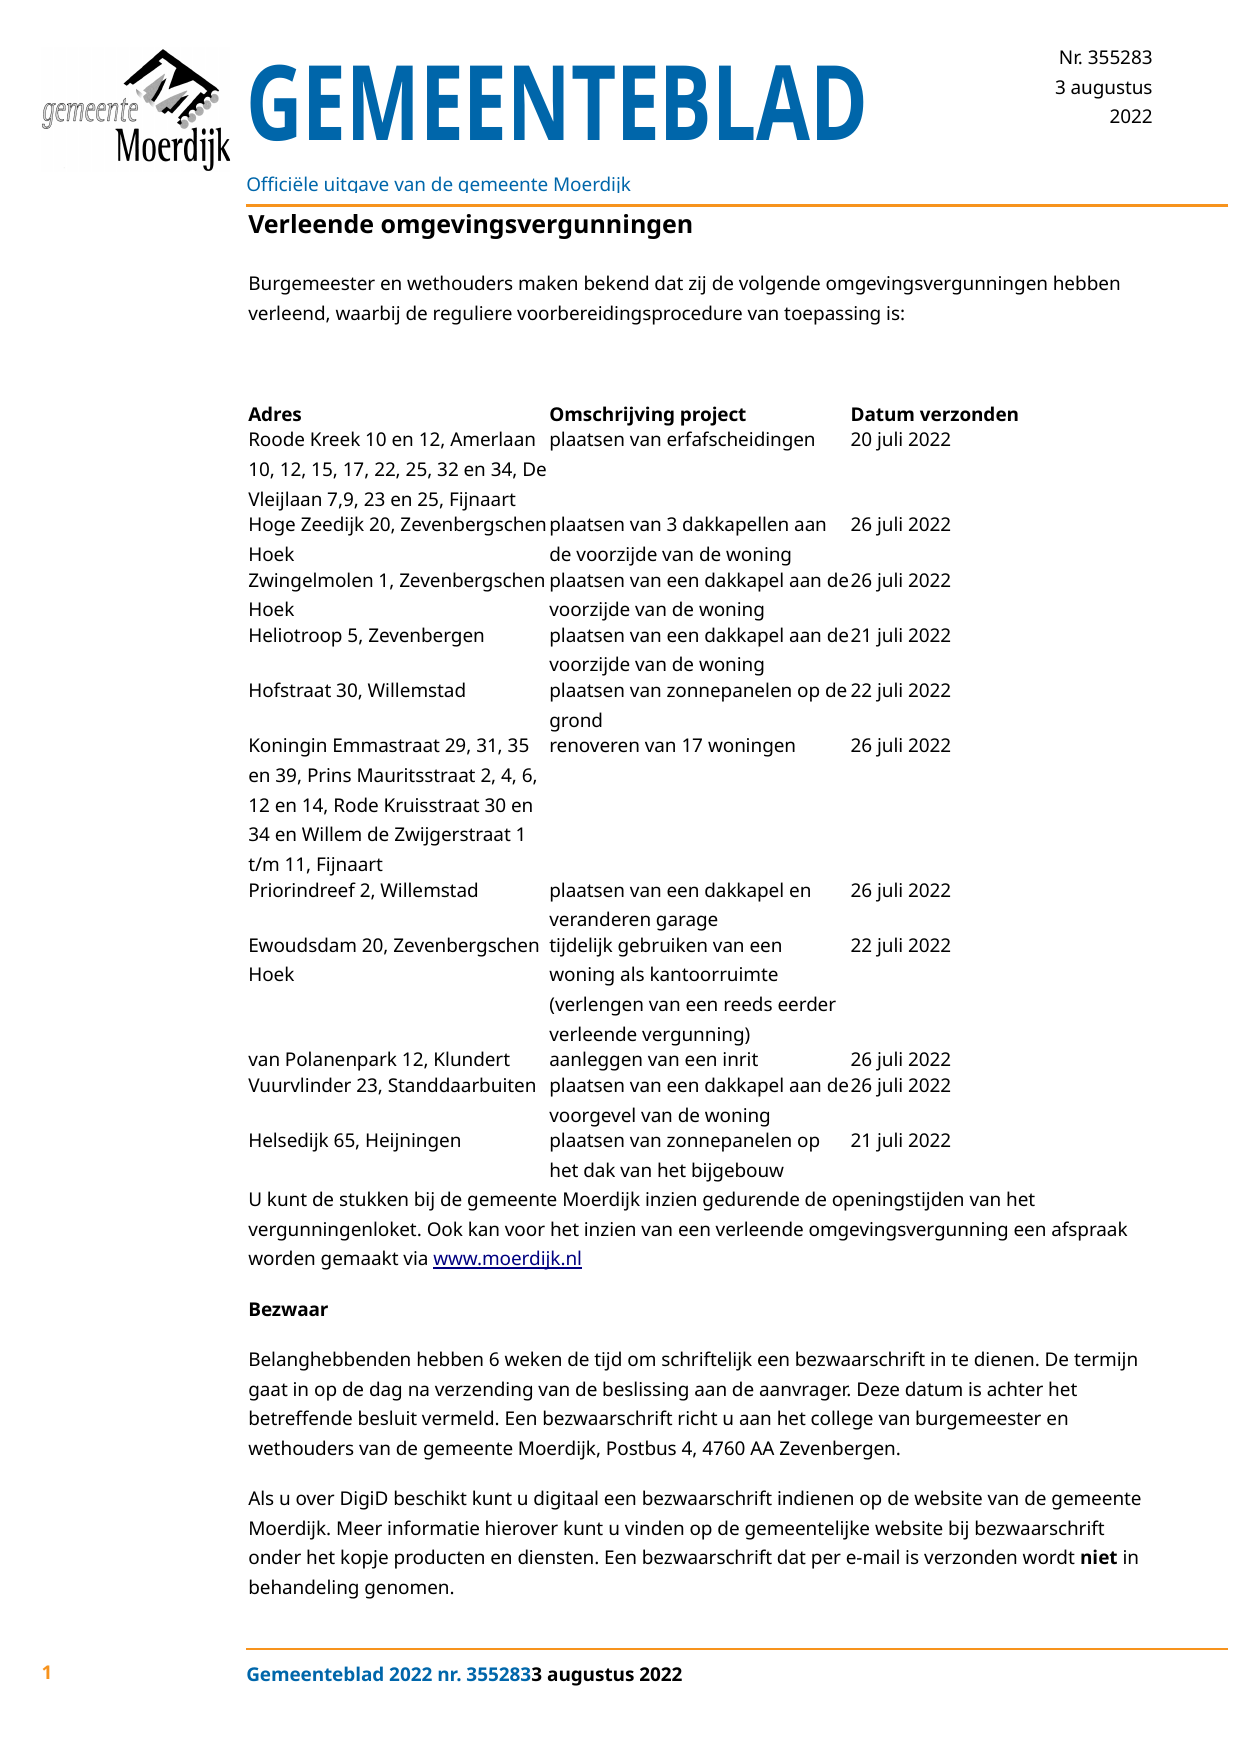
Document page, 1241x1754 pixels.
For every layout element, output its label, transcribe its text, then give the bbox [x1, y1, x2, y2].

table_cell plaatsen van zonnepanelen op het dak van het bijgebouw [549, 1128, 850, 1183]
table_cell 21 juli 2022 [850, 1128, 1152, 1183]
table_cell plaatsen van een dakkapel en veranderen garage [549, 877, 850, 932]
table_header Datum verzonden [850, 401, 1152, 427]
table_cell plaatsen van een dakkapel aan de voorzijde van de woning [549, 622, 850, 677]
table_cell 26 juli 2022 [850, 733, 1152, 877]
table_cell 26 juli 2022 [850, 511, 1152, 567]
table_cell plaatsen van een dakkapel aan de voorzijde van de woning [549, 567, 850, 622]
table_cell 20 juli 2022 [850, 427, 1152, 511]
text Belanghebbenden hebben 6 weken de tijd om schriftelijk een bezwaarschrift in te dienen. De termijn gaat in op de dag na verzending van de beslissing aan de aanvrager. Deze datum is achter het betreffende besluit vermeld. Een bezwaarschrift richt u aan het college van burgemeester en wethouders van de gemeente Moerdijk, Postbus 4, 4760 AA Zevenbergen. [248, 1346, 1152, 1461]
table_cell aanleggen van een inrit [549, 1047, 850, 1072]
table_cell 21 juli 2022 [850, 622, 1152, 677]
text Als u over DigiD beschikt kunt u digitaal een bezwaarschrift indienen op de website van de gemeente Moerdijk. Meer informatie hierover kunt u vinden op de gemeentelijke website bij bezwaarschrift onder het kopje producten en diensten. Een bezwaarschrift dat per e-mail is verzonden wordt niet in behandeling genomen. [248, 1485, 1152, 1600]
table_cell 26 juli 2022 [850, 1047, 1152, 1072]
picture [41, 47, 231, 172]
table_cell 26 juli 2022 [850, 1072, 1152, 1128]
table_cell plaatsen van erfafscheidingen [549, 427, 850, 511]
table_cell Ewoudsdam 20, Zevenbergschen Hoek [248, 932, 549, 1047]
table_cell 22 juli 2022 [850, 678, 1152, 733]
table_cell 22 juli 2022 [850, 932, 1152, 1047]
table_cell Priorindreef 2, Willemstad [248, 877, 549, 932]
table_cell renoveren van 17 woningen [549, 733, 850, 877]
table_cell plaatsen van 3 dakkapellen aan de voorzijde van de woning [549, 511, 850, 567]
table_cell Koningin Emmastraat 29, 31, 35 en 39, Prins Mauritsstraat 2, 4, 6, 12 en 14, Rode Kruisstraat 30 en 34 en Willem de Zwijgerstraat 1 t/m 11, Fijnaart [248, 733, 549, 877]
table_cell Helsedijk 65, Heijningen [248, 1128, 549, 1183]
table_cell Roode Kreek 10 en 12, Amerlaan 10, 12, 15, 17, 22, 25, 32 en 34, De Vleijlaan 7,9, 23 en 25, Fijnaart [248, 427, 549, 511]
text Bezwaar [248, 1296, 1152, 1321]
table_cell Hofstraat 30, Willemstad [248, 678, 549, 733]
table_header Adres [248, 401, 549, 427]
table_cell van Polanenpark 12, Klundert [248, 1047, 549, 1072]
table_cell plaatsen van zonnepanelen op de grond [549, 678, 850, 733]
table_cell Hoge Zeedijk 20, Zevenbergschen Hoek [248, 511, 549, 567]
table_cell plaatsen van een dakkapel aan de voorgevel van de woning [549, 1072, 850, 1128]
table_cell Heliotroop 5, Zevenbergen [248, 622, 549, 677]
table_cell Zwingelmolen 1, Zevenbergschen Hoek [248, 567, 549, 622]
text Burgemeester en wethouders maken bekend dat zij de volgende omgevingsvergunningen hebben verleend, waarbij de reguliere voorbereidingsprocedure van toepassing is: [248, 270, 1152, 326]
table_header Omschrijving project [549, 401, 850, 427]
table_cell 26 juli 2022 [850, 567, 1152, 622]
text U kunt de stukken bij de gemeente Moerdijk inzien gedurende de openingstijden van het vergunningenloket. Ook kan voor het inzien van een verleende omgevingsvergunning een afspraak worden gemaakt via www.moerdijk.nl [248, 1186, 1152, 1271]
table_cell Vuurvlinder 23, Standdaarbuiten [248, 1072, 549, 1128]
text Verleende omgevingsvergunningen [248, 207, 1152, 241]
table_cell 26 juli 2022 [850, 877, 1152, 932]
table_cell tijdelijk gebruiken van een woning als kantoorruimte (verlengen van een reeds eerder verleende vergunning) [549, 932, 850, 1047]
